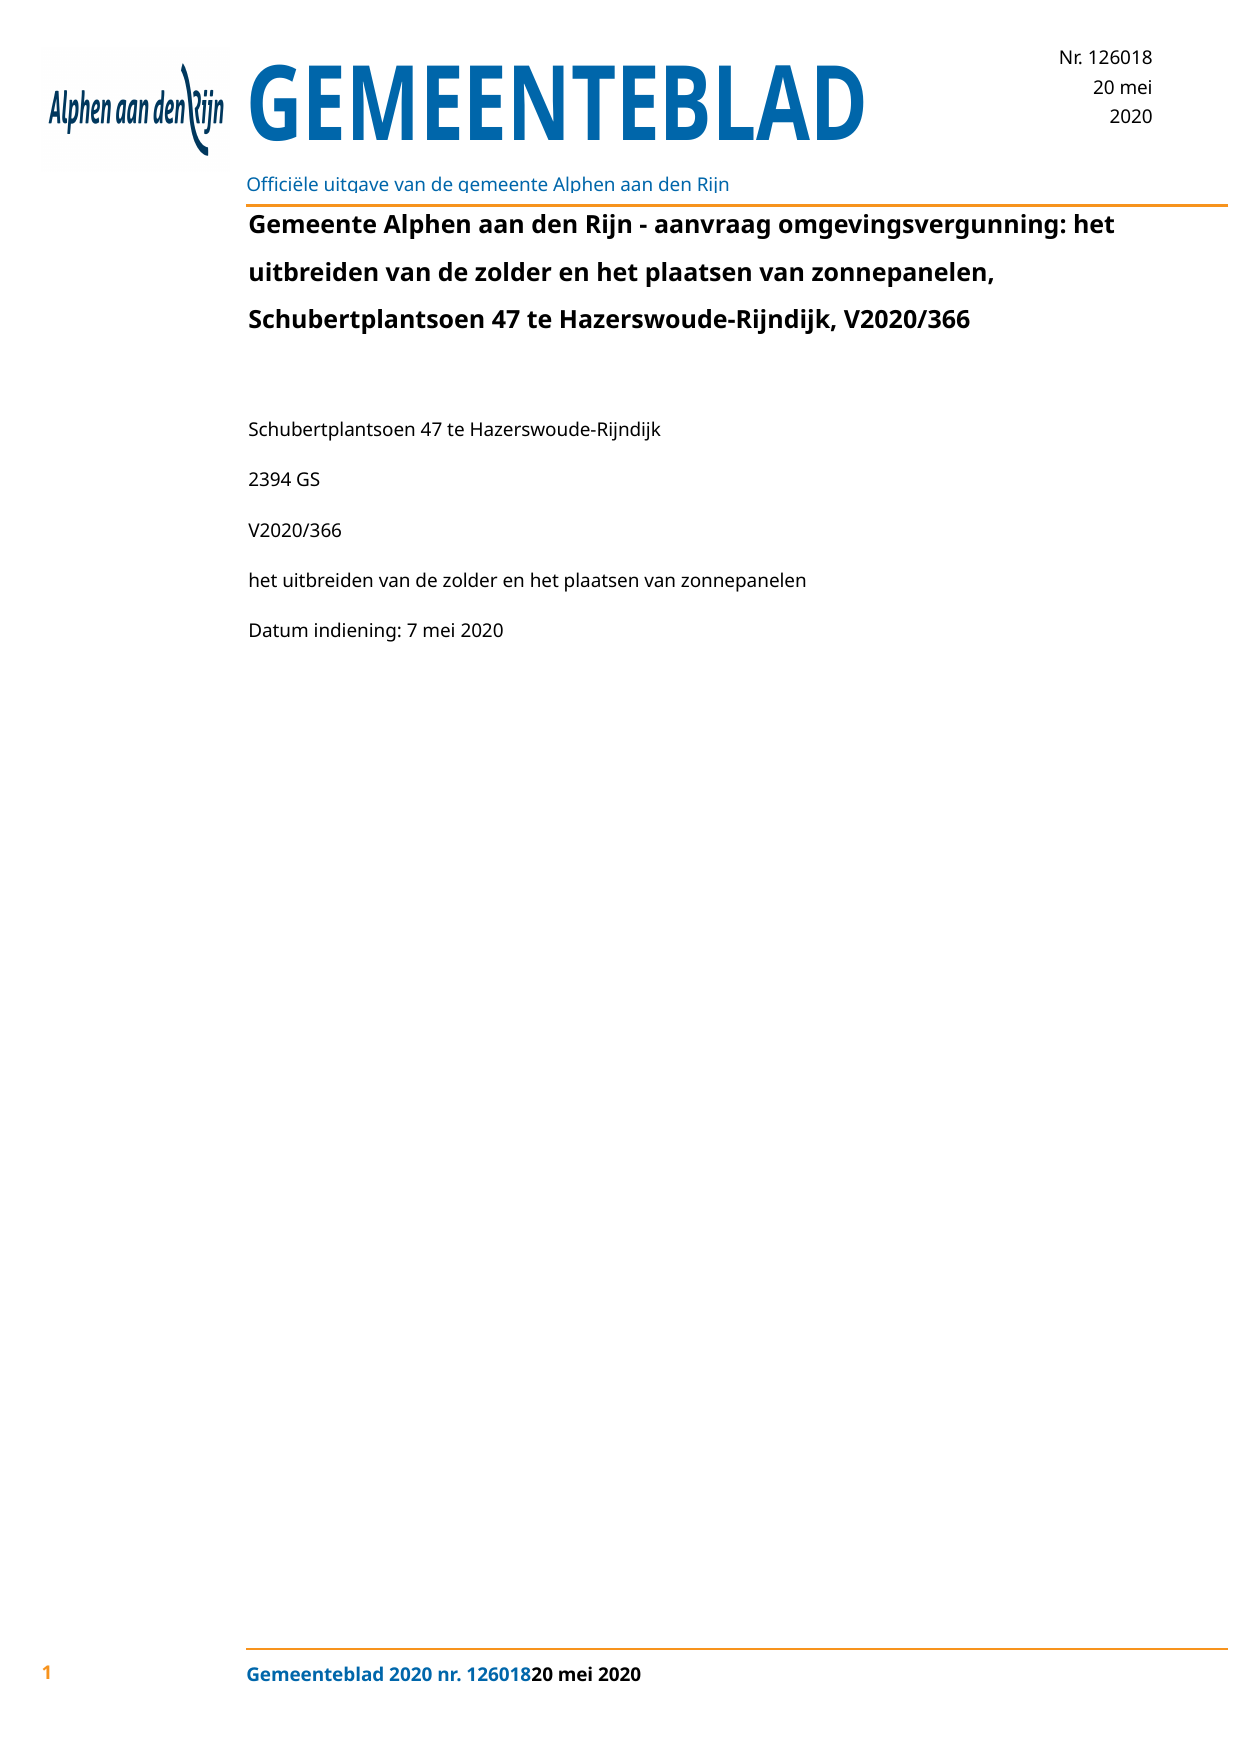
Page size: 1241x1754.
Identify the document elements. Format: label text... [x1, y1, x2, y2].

text 2394 GS [248, 466, 1152, 492]
picture [41, 47, 231, 172]
text Gemeente Alphen aan den Rijn - aanvraag omgevingsvergunning: het uitbreiden van de zolder en het plaatsen van zonnepanelen, Schubertplantsoen 47 te Hazerswoude-Rijndijk, V2020/366 [248, 207, 1152, 336]
text het uitbreiden van de zolder en het plaatsen van zonnepanelen [248, 567, 1152, 593]
text V2020/366 [248, 517, 1152, 542]
text Schubertplantsoen 47 te Hazerswoude-Rijndijk [248, 416, 1152, 442]
text Datum indiening: 7 mei 2020 [248, 618, 1152, 643]
